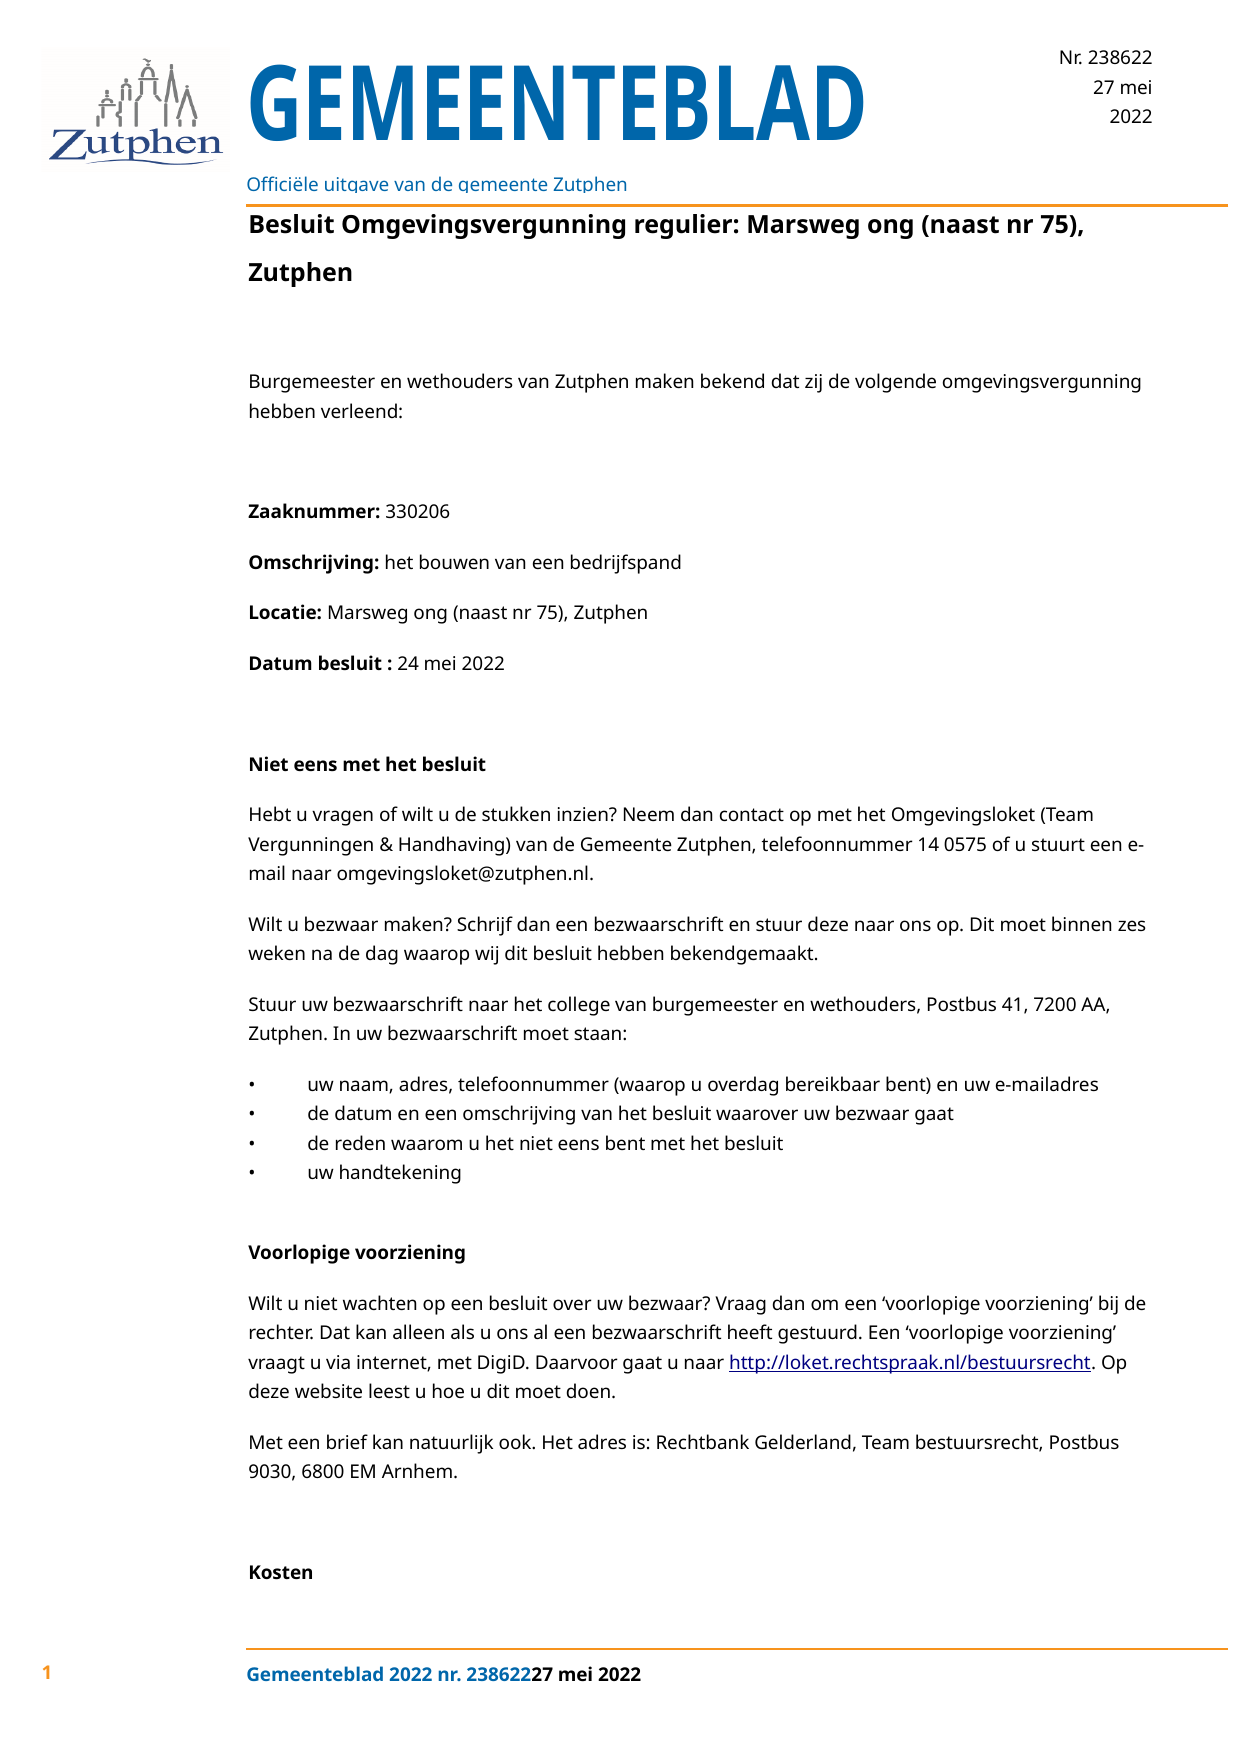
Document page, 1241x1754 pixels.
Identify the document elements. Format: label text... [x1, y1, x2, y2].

picture [41, 47, 231, 172]
list de reden waarom u het niet eens bent met het besluit [248, 1130, 1152, 1156]
text Omschrijving: het bouwen van een bedrijfspand [248, 549, 1152, 575]
list uw handtekening [248, 1159, 1152, 1185]
text Kosten [248, 1559, 1152, 1585]
text Datum besluit : 24 mei 2022 [248, 650, 1152, 676]
text Wilt u bezwaar maken? Schrijf dan een bezwaarschrift en stuur deze naar ons op. Dit moet binnen zes weken na de dag waarop wij dit besluit hebben bekendgemaakt. [248, 911, 1152, 966]
text Locatie: Marsweg ong (naast nr 75), Zutphen [248, 599, 1152, 625]
text Hebt u vragen of wilt u de stukken inzien? Neem dan contact op met het Omgevingsloket (Team Vergunningen & Handhaving) van de Gemeente Zutphen, telefoonnummer 14 0575 of u stuurt een e-mail naar omgevingsloket@zutphen.nl. [248, 801, 1152, 886]
text Stuur uw bezwaarschrift naar het college van burgemeester en wethouders, Postbus 41, 7200 AA, Zutphen. In uw bezwaarschrift moet staan: [248, 991, 1152, 1046]
text Burgemeester en wethouders van Zutphen maken bekend dat zij de volgende omgevingsvergunning hebben verleend: [248, 368, 1152, 424]
text Wilt u niet wachten op een besluit over uw bezwaar? Vraag dan om een ‘voorlopige voorziening’ bij de rechter. Dat kan alleen als u ons al een bezwaarschrift heeft gestuurd. Een ‘voorlopige voorziening’ vraagt u via internet, met DigiD. Daarvoor gaat u naar http://loket.rechtspraak.nl/bestuursrecht. Op deze website leest u hoe u dit moet doen. [248, 1290, 1152, 1404]
list uw naam, adres, telefoonnummer (waarop u overdag bereikbaar bent) en uw e-mailadres [248, 1071, 1152, 1097]
text Voorlopige voorziening [248, 1239, 1152, 1265]
list de datum en een omschrijving van het besluit waarover uw bezwaar gaat [248, 1100, 1152, 1126]
text Zaaknummer: 330206 [248, 499, 1152, 524]
text Besluit Omgevingsvergunning regulier: Marsweg ong (naast nr 75), Zutphen [248, 207, 1152, 288]
text Met een brief kan natuurlijk ook. Het adres is: Rechtbank Gelderland, Team bestuursrecht, Postbus 9030, 6800 EM Arnhem. [248, 1429, 1152, 1484]
text Niet eens met het besluit [248, 751, 1152, 777]
